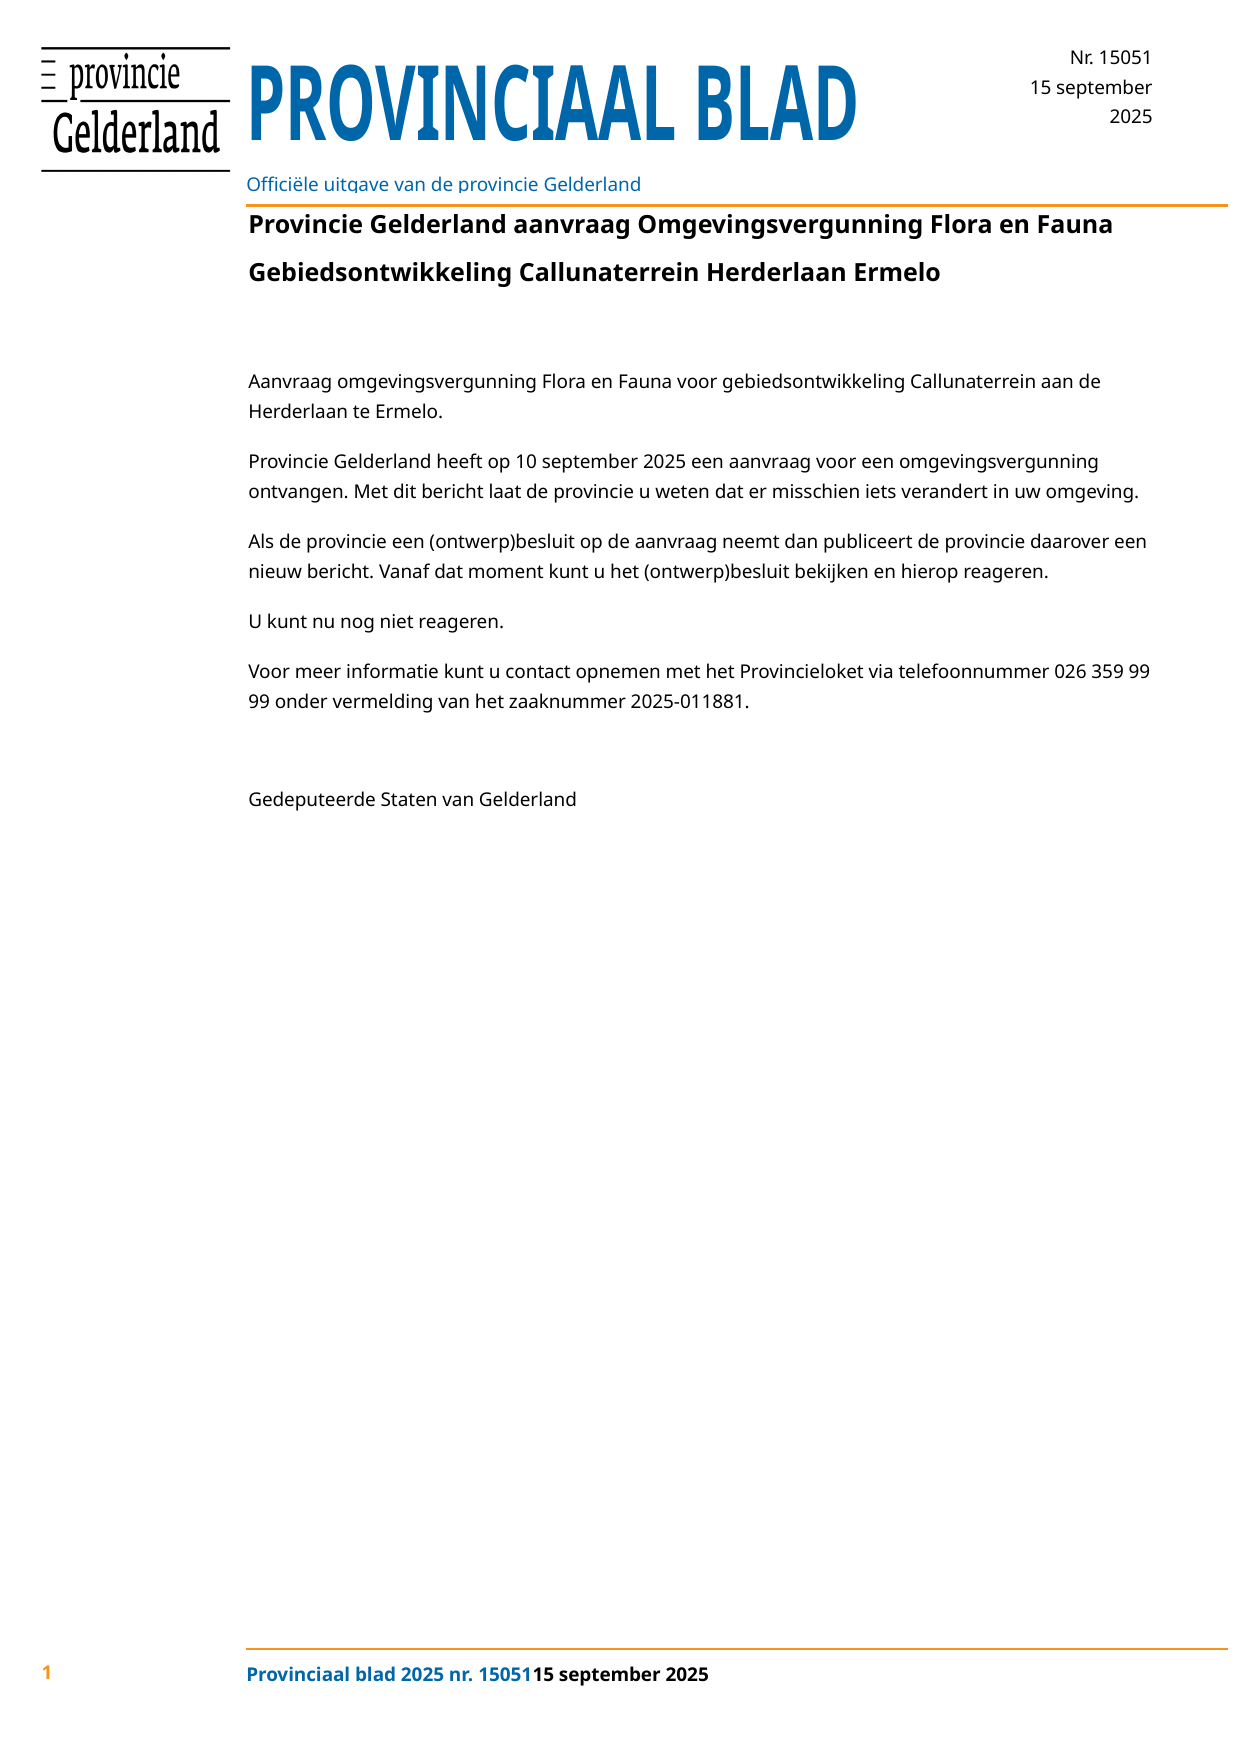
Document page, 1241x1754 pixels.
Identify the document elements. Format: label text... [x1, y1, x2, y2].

text Gedeputeerde Staten van Gelderland [248, 787, 1152, 812]
text Voor meer informatie kunt u contact opnemen met het Provincieloket via telefoonnummer 026 359 99 99 onder vermelding van het zaaknummer 2025-011881. [248, 659, 1152, 714]
text Als de provincie een (ontwerp)besluit op de aanvraag neemt dan publiceert de provincie daarover een nieuw bericht. Vanaf dat moment kunt u het (ontwerp)besluit bekijken en hierop reageren. [248, 528, 1152, 584]
text Aanvraag omgevingsvergunning Flora en Fauna voor gebiedsontwikkeling Callunaterrein aan de Herderlaan te Ermelo. [248, 368, 1152, 424]
text Provincie Gelderland aanvraag Omgevingsvergunning Flora en Fauna Gebiedsontwikkeling Callunaterrein Herderlaan Ermelo [248, 207, 1152, 288]
picture [41, 47, 231, 172]
text U kunt nu nog niet reageren. [248, 608, 1152, 634]
text Provincie Gelderland heeft op 10 september 2025 een aanvraag voor een omgevingsvergunning ontvangen. Met dit bericht laat de provincie u weten dat er misschien iets verandert in uw omgeving. [248, 448, 1152, 504]
